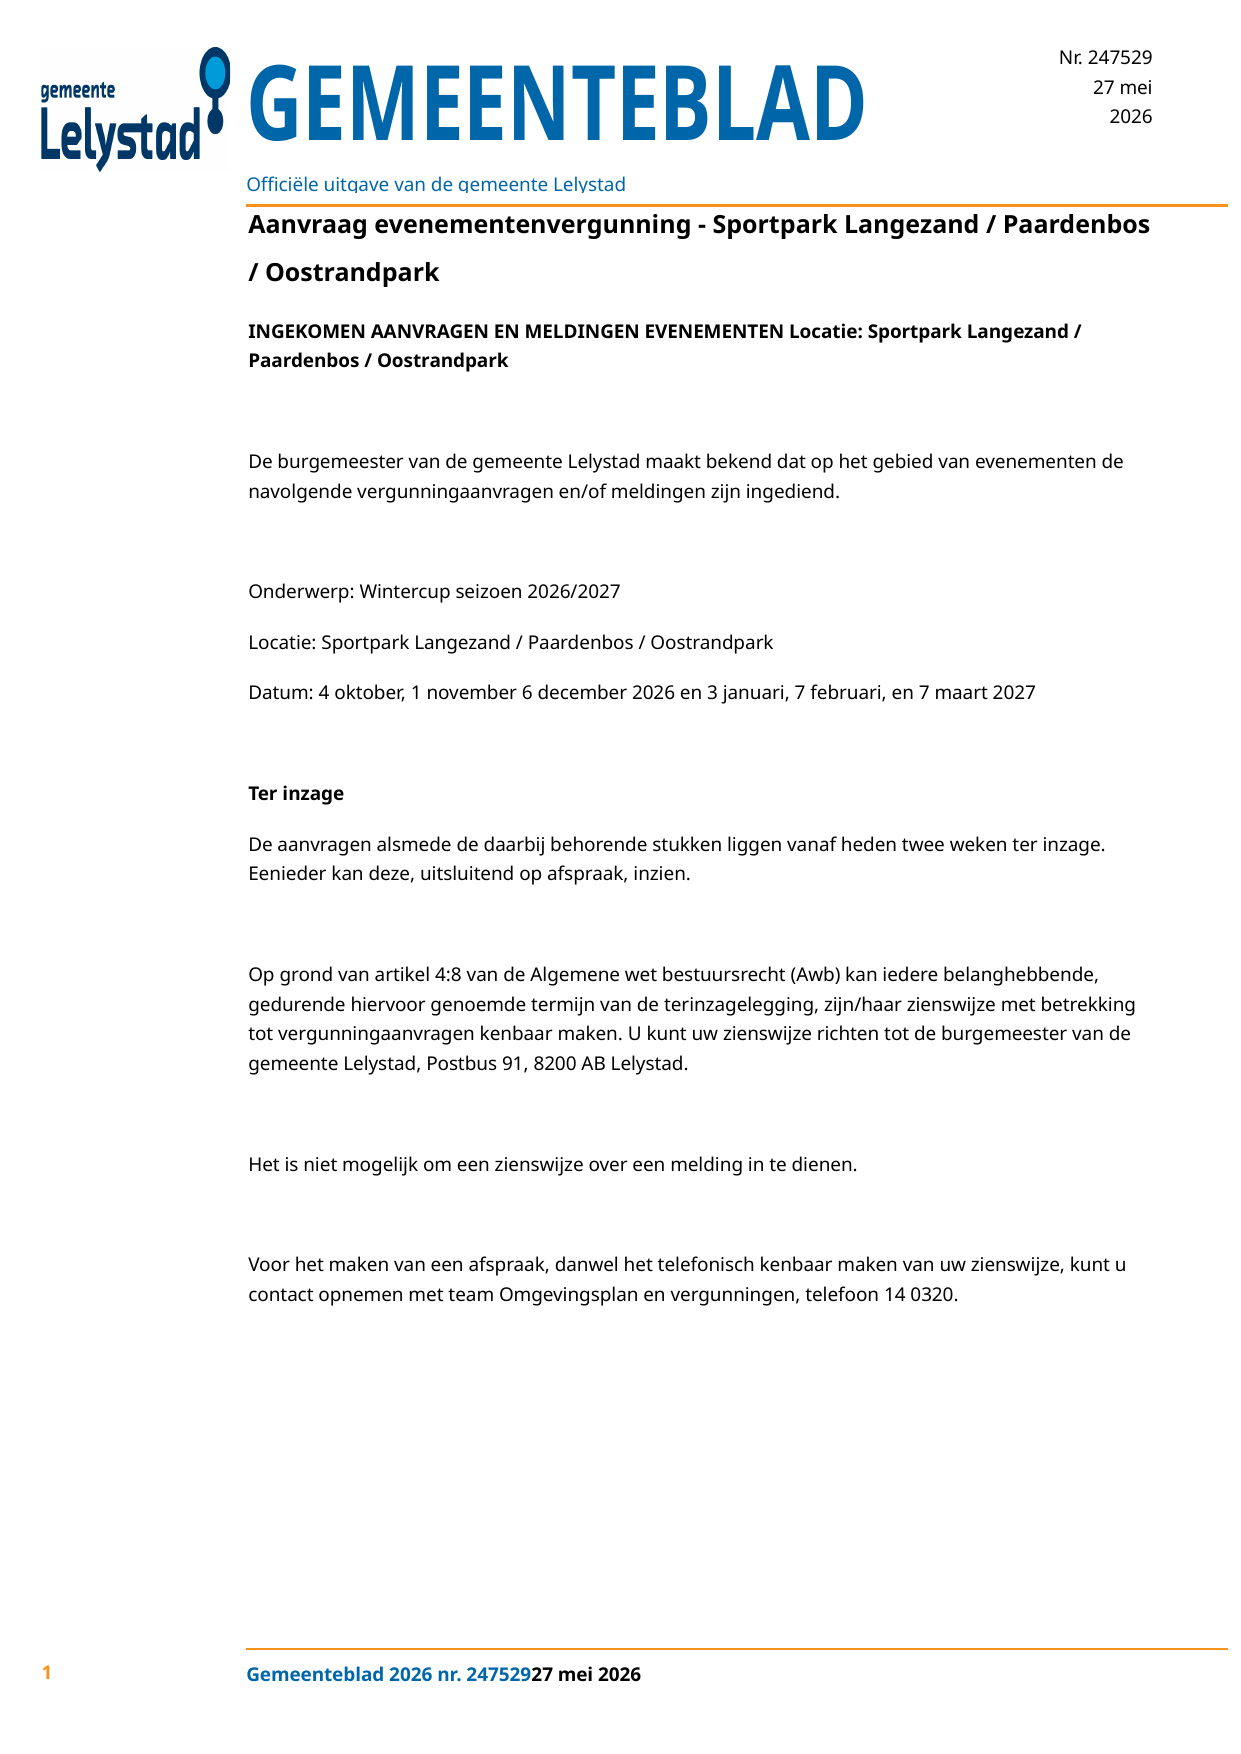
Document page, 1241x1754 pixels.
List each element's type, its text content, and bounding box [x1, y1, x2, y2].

text De aanvragen alsmede de daarbij behorende stukken liggen vanaf heden twee weken ter inzage. Eenieder kan deze, uitsluitend op afspraak, inzien. [248, 831, 1152, 886]
text Aanvraag evenementenvergunning - Sportpark Langezand / Paardenbos / Oostrandpark [248, 207, 1152, 288]
text Locatie: Sportpark Langezand / Paardenbos / Oostrandpark [248, 629, 1152, 655]
text INGEKOMEN AANVRAGEN EN MELDINGEN EVENEMENTEN Locatie: Sportpark Langezand / Paardenbos / Oostrandpark [248, 318, 1152, 373]
text De burgemeester van de gemeente Lelystad maakt bekend dat op het gebied van evenementen de navolgende vergunningaanvragen en/of meldingen zijn ingediend. [248, 448, 1152, 504]
picture [41, 47, 231, 172]
text Ter inzage [248, 780, 1152, 806]
text Onderwerp: Wintercup seizoen 2026/2027 [248, 579, 1152, 604]
text Datum: 4 oktober, 1 november 6 december 2026 en 3 januari, 7 februari, en 7 maart 2027 [248, 679, 1152, 705]
text Voor het maken van een afspraak, danwel het telefonisch kenbaar maken van uw zienswijze, kunt u contact opnemen met team Omgevingsplan en vergunningen, telefoon 14 0320. [248, 1252, 1152, 1307]
text Het is niet mogelijk om een zienswijze over een melding in te dienen. [248, 1151, 1152, 1177]
text Op grond van artikel 4:8 van de Algemene wet bestuursrecht (Awb) kan iedere belanghebbende, gedurende hiervoor genoemde termijn van de terinzagelegging, zijn/haar zienswijze met betrekking tot vergunningaanvragen kenbaar maken. U kunt uw zienswijze richten tot de burgemeester van de gemeente Lelystad, Postbus 91, 8200 AB Lelystad. [248, 961, 1152, 1076]
